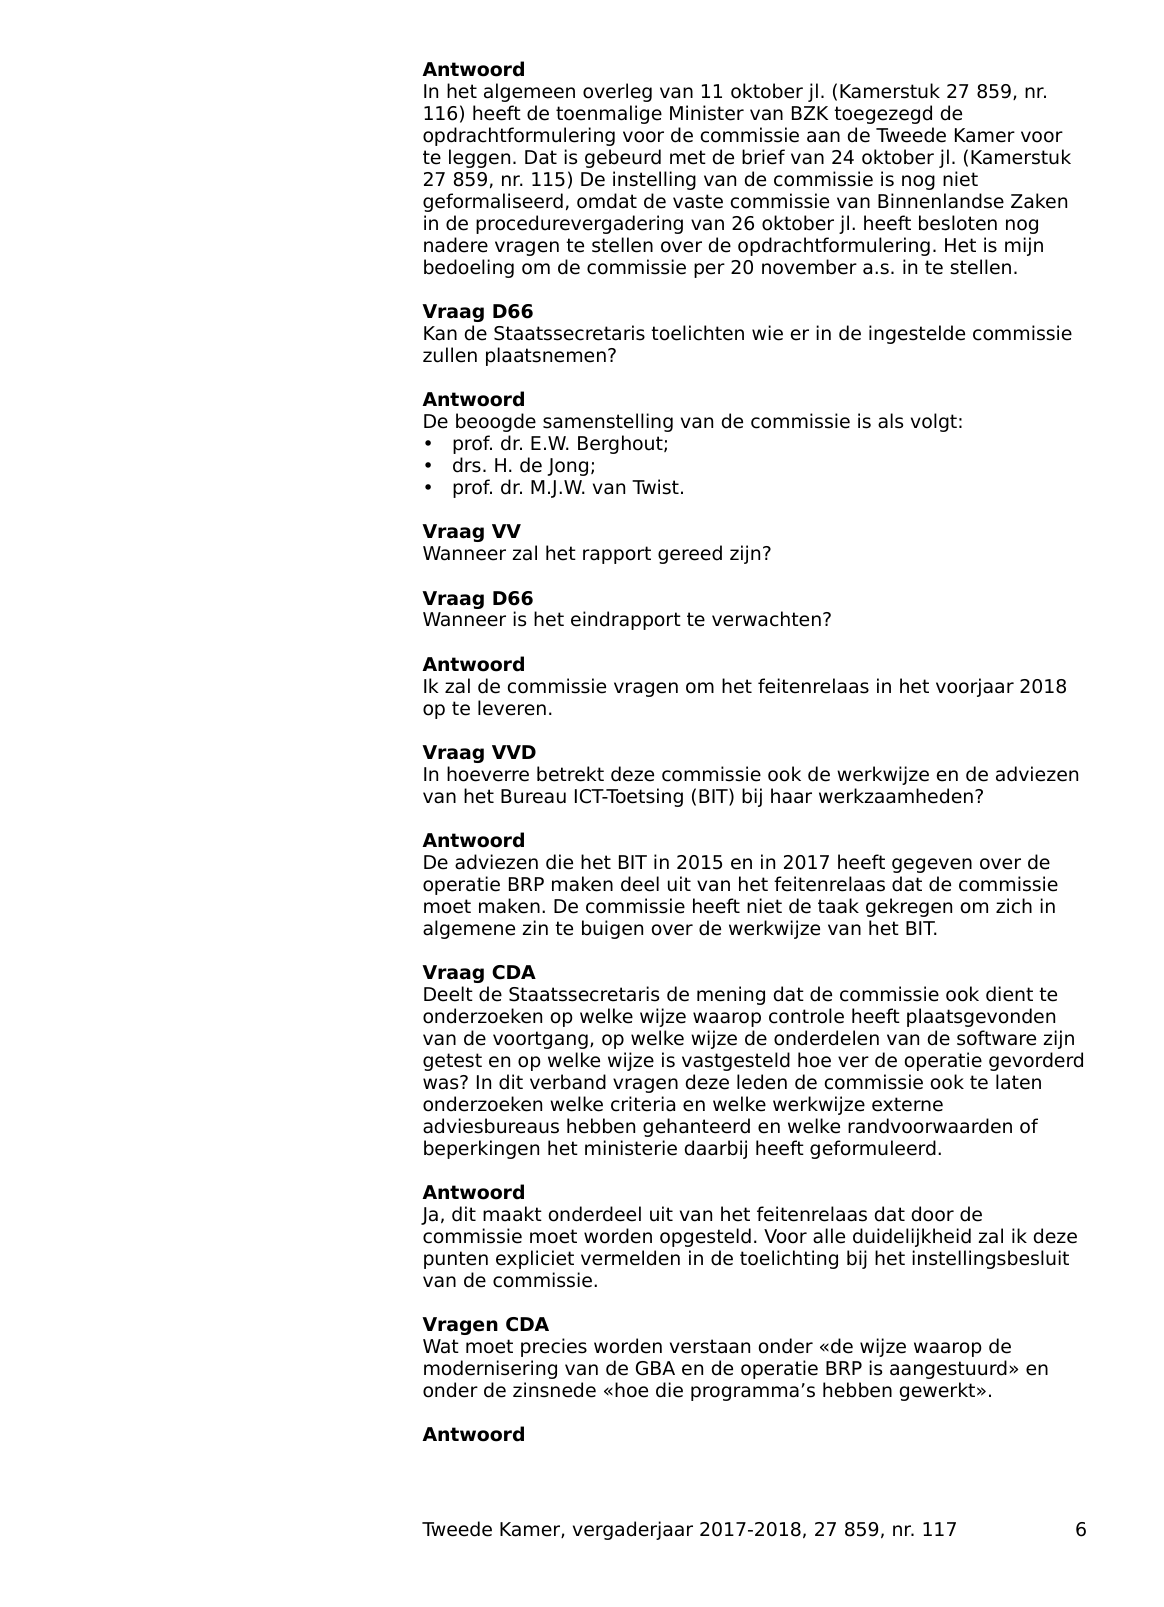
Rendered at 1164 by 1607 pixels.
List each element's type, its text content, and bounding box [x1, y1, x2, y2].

text De adviezen die het BIT in 2015 en in 2017 heeft gegeven over de operatie BRP maken deel uit van het feitenrelaas dat de commissie moet maken. De commissie heeft niet de taak gekregen om zich in algemene zin te buigen over de werkwijze van het BIT. [422, 852, 1087, 940]
text Antwoord [422, 59, 1087, 81]
text Vraag D66 [422, 587, 1087, 609]
text Kan de Staatssecretaris toelichten wie er in de ingestelde commissie zullen plaatsnemen? [422, 323, 1087, 367]
text Wanneer is het eindrapport te verwachten? [422, 609, 1087, 631]
text Antwoord [422, 830, 1087, 852]
text In het algemeen overleg van 11 oktober jl. (Kamerstuk 27 859, nr. 116) heeft de toenmalige Minister van BZK toegezegd de opdrachtformulering voor de commissie aan de Tweede Kamer voor te leggen. Dat is gebeurd met de brief van 24 oktober jl. (Kamerstuk 27 859, nr. 115) De instelling van de commissie is nog niet geformaliseerd, omdat de vaste commissie van Binnenlandse Zaken in de procedurevergadering van 26 oktober jl. heeft besloten nog nadere vragen te stellen over de opdrachtformulering. Het is mijn bedoeling om de commissie per 20 november a.s. in te stellen. [422, 81, 1087, 279]
text Ik zal de commissie vragen om het feitenrelaas in het voorjaar 2018 op te leveren. [422, 676, 1087, 719]
text In hoeverre betrekt deze commissie ook de werkwijze en de adviezen van het Bureau ICT-Toetsing (BIT) bij haar werkzaamheden? [422, 764, 1087, 808]
text Antwoord [422, 1182, 1087, 1204]
text • drs. H. de Jong; [422, 455, 1087, 477]
text Antwoord [422, 653, 1087, 676]
text Deelt de Staatssecretaris de mening dat de commissie ook dient te onderzoeken op welke wijze waarop controle heeft plaatsgevonden van de voortgang, op welke wijze de onderdelen van de software zijn getest en op welke wijze is vastgesteld hoe ver de operatie gevorderd was? In dit verband vragen deze leden de commissie ook te laten onderzoeken welke criteria en welke werkwijze externe adviesbureaus hebben gehanteerd en welke randvoorwaarden of beperkingen het ministerie daarbij heeft geformuleerd. [422, 984, 1087, 1160]
text Antwoord [422, 1424, 1087, 1446]
text Wanneer zal het rapport gereed zijn? [422, 543, 1087, 565]
text • prof. dr. M.J.W. van Twist. [422, 477, 1087, 499]
text Vraag CDA [422, 962, 1087, 984]
text Vraag VVD [422, 742, 1087, 764]
text Antwoord [422, 389, 1087, 411]
text Wat moet precies worden verstaan onder «de wijze waarop de modernisering van de GBA en de operatie BRP is aangestuurd» en onder de zinsnede «hoe die programma’s hebben gewerkt». [422, 1336, 1087, 1402]
text De beoogde samenstelling van de commissie is als volgt: [422, 411, 1087, 433]
text • prof. dr. E.W. Berghout; [422, 433, 1087, 455]
text Vragen CDA [422, 1314, 1087, 1336]
text Ja, dit maakt onderdeel uit van het feitenrelaas dat door de commissie moet worden opgesteld. Voor alle duidelijkheid zal ik deze punten expliciet vermelden in de toelichting bij het instellingsbesluit van de commissie. [422, 1204, 1087, 1292]
text Vraag D66 [422, 301, 1087, 323]
text Vraag VV [422, 521, 1087, 543]
